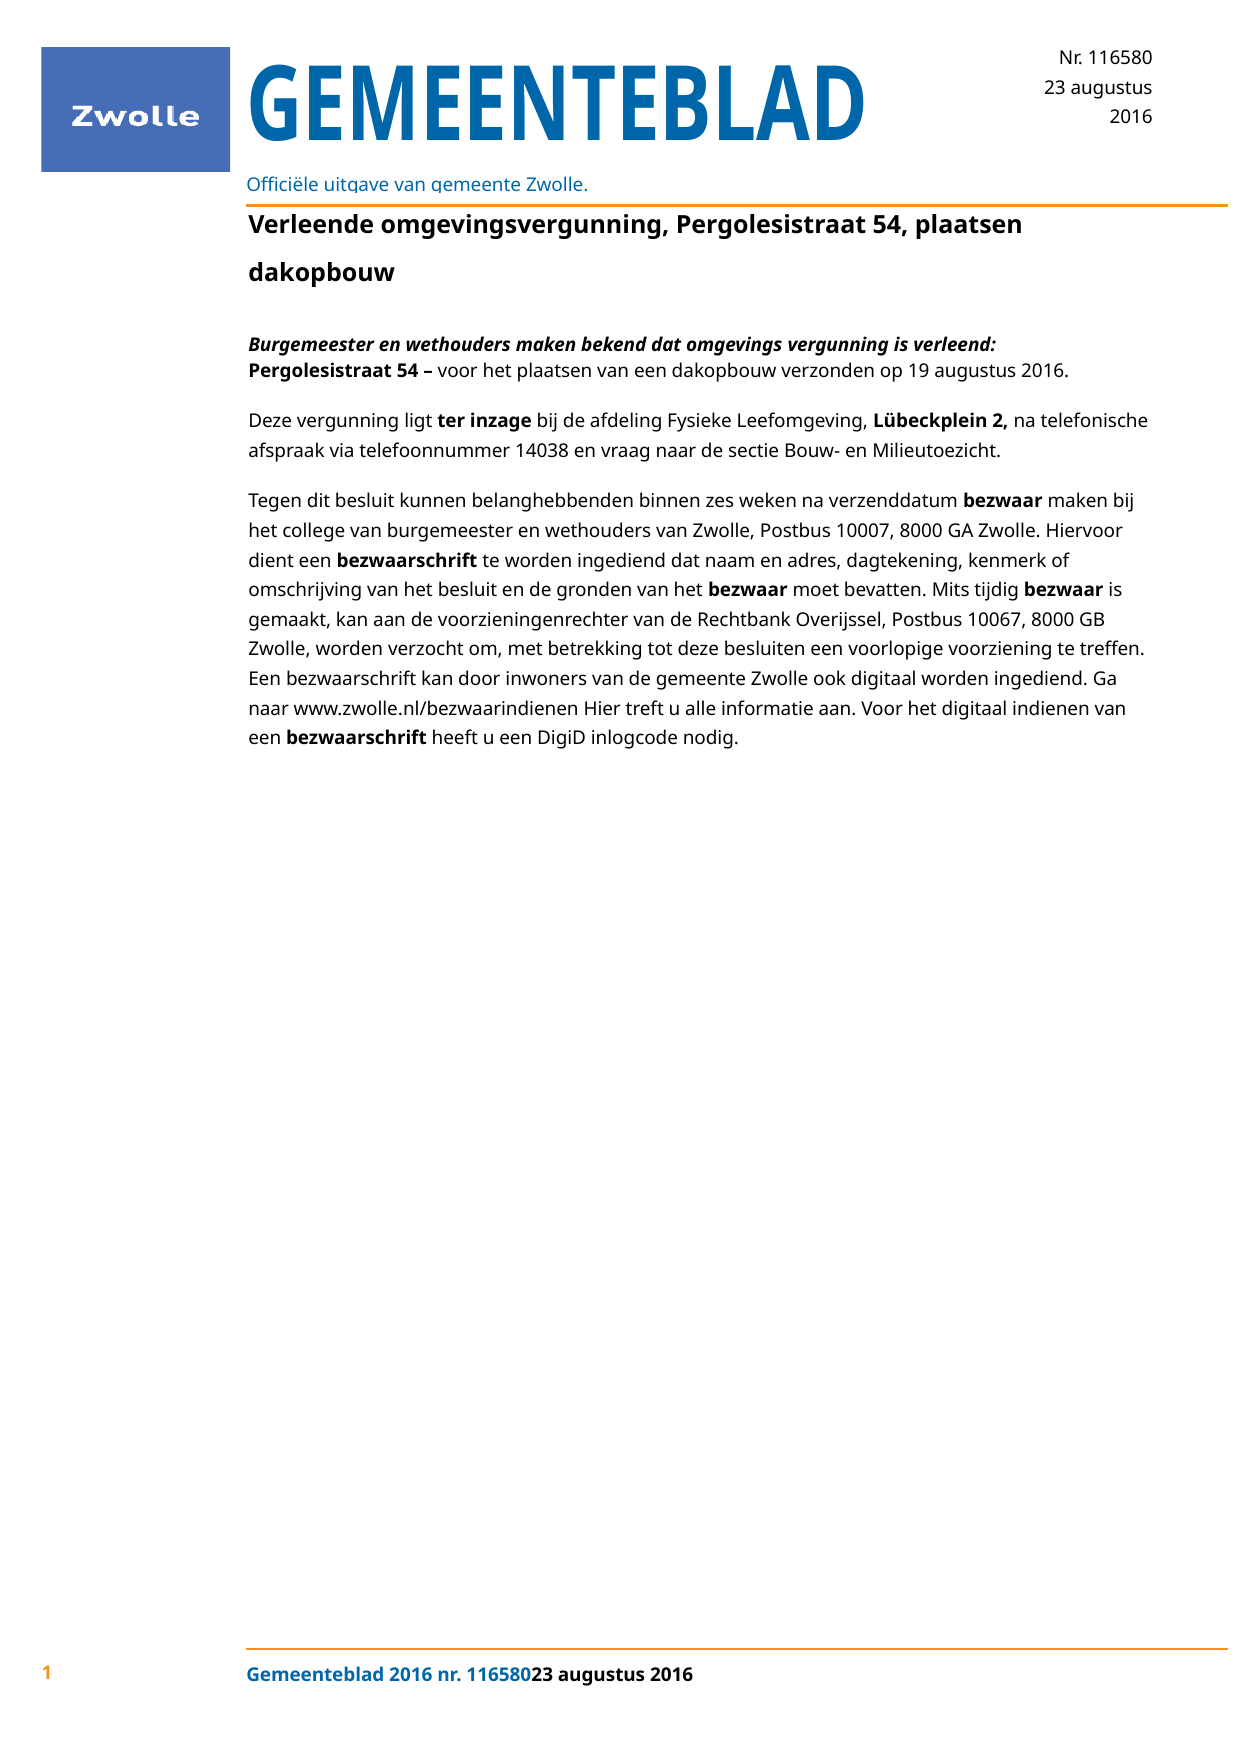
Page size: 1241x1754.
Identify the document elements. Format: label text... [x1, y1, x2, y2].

picture [41, 47, 231, 172]
text Pergolesistraat 54 – voor het plaatsen van een dakopbouw verzonden op 19 augustus 2016. [248, 357, 1152, 383]
text Tegen dit besluit kunnen belanghebbenden binnen zes weken na verzenddatum bezwaar maken bij het college van burgemeester en wethouders van Zwolle, Postbus 10007, 8000 GA Zwolle. Hiervoor dient een bezwaarschrift te worden ingediend dat naam en adres, dagtekening, kenmerk of omschrijving van het besluit en de gronden van het bezwaar moet bevatten. Mits tijdig bezwaar is gemaakt, kan aan de voorzieningenrechter van de Rechtbank Overijssel, Postbus 10067, 8000 GB Zwolle, worden verzocht om, met betrekking tot deze besluiten een voorlopige voorziening te treffen. Een bezwaarschrift kan door inwoners van de gemeente Zwolle ook digitaal worden ingediend. Ga naar www.zwolle.nl/bezwaarindienen Hier treft u alle informatie aan. Voor het digitaal indienen van een bezwaarschrift heeft u een DigiD inlogcode nodig. [248, 488, 1152, 750]
text Verleende omgevingsvergunning, Pergolesistraat 54, plaatsen dakopbouw [248, 207, 1152, 288]
text Deze vergunning ligt ter inzage bij de afdeling Fysieke Leefomgeving, Lübeckplein 2, na telefonische afspraak via telefoonnummer 14038 en vraag naar de sectie Bouw- en Milieutoezicht. [248, 408, 1152, 463]
text Burgemeester en wethouders maken bekend dat omgevings vergunning is verleend: [248, 331, 1152, 357]
